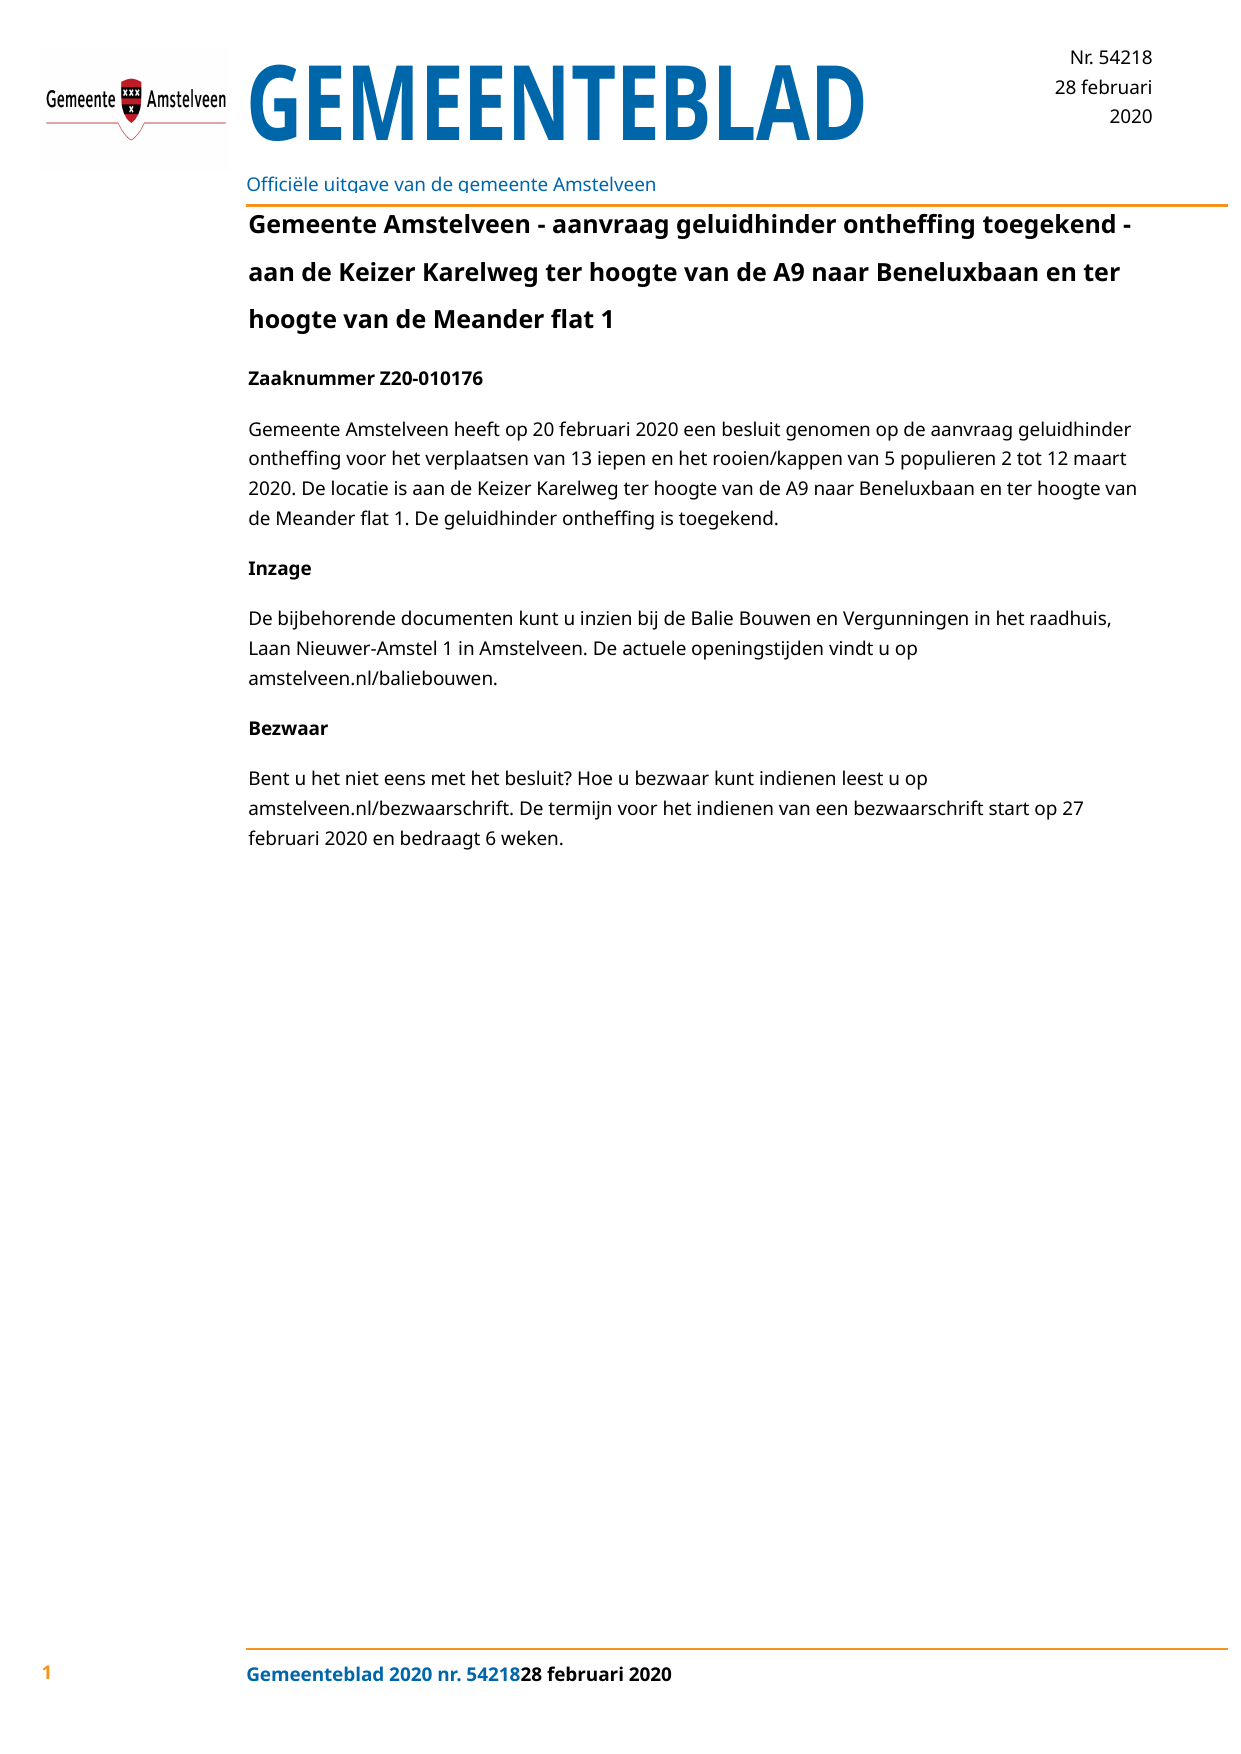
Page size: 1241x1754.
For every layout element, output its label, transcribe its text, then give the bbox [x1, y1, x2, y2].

text Bezwaar [248, 715, 1152, 741]
text Bent u het niet eens met het besluit? Hoe u bezwaar kunt indienen leest u op amstelveen.nl/bezwaarschrift. De termijn voor het indienen van een bezwaarschrift start op 27 februari 2020 en bedraagt 6 weken. [248, 766, 1152, 850]
picture [41, 47, 231, 172]
text Gemeente Amstelveen heeft op 20 februari 2020 een besluit genomen op de aanvraag geluidhinder ontheffing voor het verplaatsen van 13 iepen en het rooien/kappen van 5 populieren 2 tot 12 maart 2020. De locatie is aan de Keizer Karelweg ter hoogte van de A9 naar Beneluxbaan en ter hoogte van de Meander flat 1. De geluidhinder ontheffing is toegekend. [248, 416, 1152, 530]
text Gemeente Amstelveen - aanvraag geluidhinder ontheffing toegekend - aan de Keizer Karelweg ter hoogte van de A9 naar Beneluxbaan en ter hoogte van de Meander flat 1 [248, 207, 1152, 336]
text Inzage [248, 555, 1152, 581]
text De bijbehorende documenten kunt u inzien bij de Balie Bouwen en Vergunningen in het raadhuis, Laan Nieuwer-Amstel 1 in Amstelveen. De actuele openingstijden vindt u op amstelveen.nl/baliebouwen. [248, 606, 1152, 690]
text Zaaknummer Z20-010176 [248, 366, 1152, 391]
